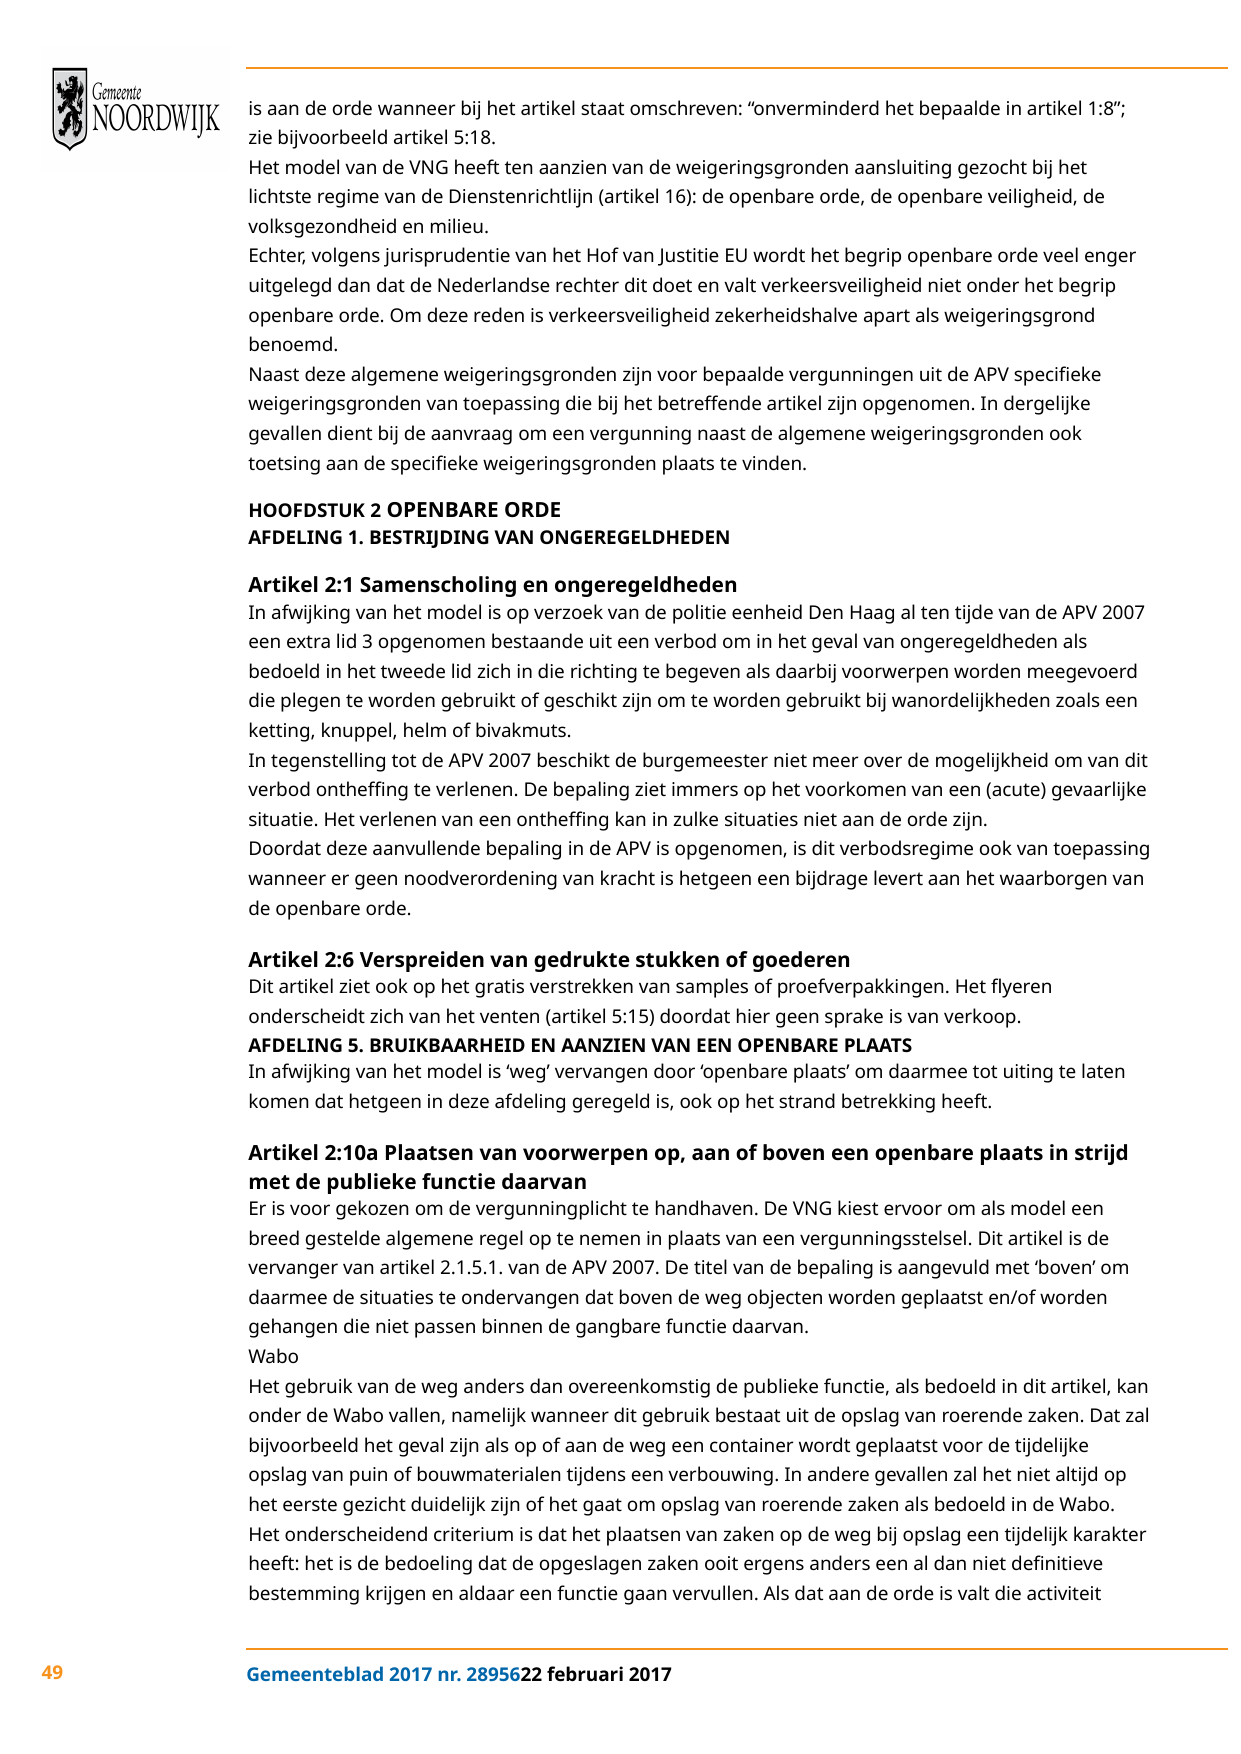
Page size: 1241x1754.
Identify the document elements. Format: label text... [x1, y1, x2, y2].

text Het model van de VNG heeft ten aanzien van de weigeringsgronden aansluiting gezocht bij het lichtste regime van de Dienstenrichtlijn (artikel 16): de openbare orde, de openbare veiligheid, de volksgezondheid en milieu. [248, 154, 1152, 239]
text HOOFDSTUK 2 OPENBARE ORDE [248, 495, 1152, 524]
text Echter, volgens jurisprudentie van het Hof van Justitie EU wordt het begrip openbare orde veel enger uitgelegd dan dat de Nederlandse rechter dit doet en valt verkeersveiligheid niet onder het begrip openbare orde. Om deze reden is verkeersveiligheid zekerheidshalve apart als weigeringsgrond benoemd. [248, 243, 1152, 357]
text In tegenstelling tot de APV 2007 beschikt de burgemeester niet meer over de mogelijkheid om van dit verbod ontheffing te verlenen. De bepaling ziet immers op het voorkomen van een (acute) gevaarlijke situatie. Het verlenen van een ontheffing kan in zulke situaties niet aan de orde zijn. [248, 747, 1152, 832]
text is aan de orde wanneer bij het artikel staat omschreven: “onverminderd het bepaalde in artikel 1:8”; zie bijvoorbeeld artikel 5:18. [248, 95, 1152, 150]
text Het gebruik van de weg anders dan overeenkomstig de publieke functie, als bedoeld in dit artikel, kan onder de Wabo vallen, namelijk wanneer dit gebruik bestaat uit de opslag van roerende zaken. Dat zal bijvoorbeeld het geval zijn als op of aan de weg een container wordt geplaatst voor de tijdelijke opslag van puin of bouwmaterialen tijdens een verbouwing. In andere gevallen zal het niet altijd op het eerste gezicht duidelijk zijn of het gaat om opslag van roerende zaken als bedoeld in de Wabo. Het onderscheidend criterium is dat het plaatsen van zaken op de weg bij opslag een tijdelijk karakter heeft: het is de bedoeling dat de opgeslagen zaken ooit ergens anders een al dan niet definitieve bestemming krijgen en aldaar een functie gaan vervullen. Als dat aan de orde is valt die activiteit [248, 1373, 1152, 1606]
text Er is voor gekozen om de vergunningplicht te handhaven. De VNG kiest ervoor om als model een breed gestelde algemene regel op te nemen in plaats van een vergunningsstelsel. Dit artikel is de vervanger van artikel 2.1.5.1. van de APV 2007. De titel van de bepaling is aangevuld met ‘boven’ om daarmee de situaties te ondervangen dat boven de weg objecten worden geplaatst en/of worden gehangen die niet passen binnen de gangbare functie daarvan. [248, 1195, 1152, 1339]
text Naast deze algemene weigeringsgronden zijn voor bepaalde vergunningen uit de APV specifieke weigeringsgronden van toepassing die bij het betreffende artikel zijn opgenomen. In dergelijke gevallen dient bij de aanvraag om een vergunning naast de algemene weigeringsgronden ook toetsing aan de specifieke weigeringsgronden plaats te vinden. [248, 361, 1152, 476]
text Artikel 2:10a Plaatsen van voorwerpen op, aan of boven een openbare plaats in strijd met de publieke functie daarvan [248, 1138, 1152, 1195]
text Doordat deze aanvullende bepaling in de APV is opgenomen, is dit verbodsregime ook van toepassing wanneer er geen noodverordening van kracht is hetgeen een bijdrage levert aan het waarborgen van de openbare orde. [248, 836, 1152, 920]
text Wabo [248, 1343, 1152, 1369]
picture [41, 47, 231, 172]
text Dit artikel ziet ook op het gratis verstrekken van samples of proefverpakkingen. Het flyeren onderscheidt zich van het venten (artikel 5:15) doordat hier geen sprake is van verkoop. [248, 973, 1152, 1029]
text AFDELING 5. BRUIKBAARHEID EN AANZIEN VAN EEN OPENBARE PLAATS [248, 1033, 1152, 1058]
text Artikel 2:6 Verspreiden van gedrukte stukken of goederen [248, 945, 1152, 973]
text AFDELING 1. BESTRIJDING VAN ONGEREGELDHEDEN [248, 524, 1152, 549]
text In afwijking van het model is ‘weg’ vervangen door ‘openbare plaats’ om daarmee tot uiting te laten komen dat hetgeen in deze afdeling geregeld is, ook op het strand betrekking heeft. [248, 1058, 1152, 1114]
text In afwijking van het model is op verzoek van de politie eenheid Den Haag al ten tijde van de APV 2007 een extra lid 3 opgenomen bestaande uit een verbod om in het geval van ongeregeldheden als bedoeld in het tweede lid zich in die richting te begeven als daarbij voorwerpen worden meegevoerd die plegen te worden gebruikt of geschikt zijn om te worden gebruikt bij wanordelijkheden zoals een ketting, knuppel, helm of bivakmuts. [248, 599, 1152, 743]
text Artikel 2:1 Samenscholing en ongeregeldheden [248, 570, 1152, 599]
